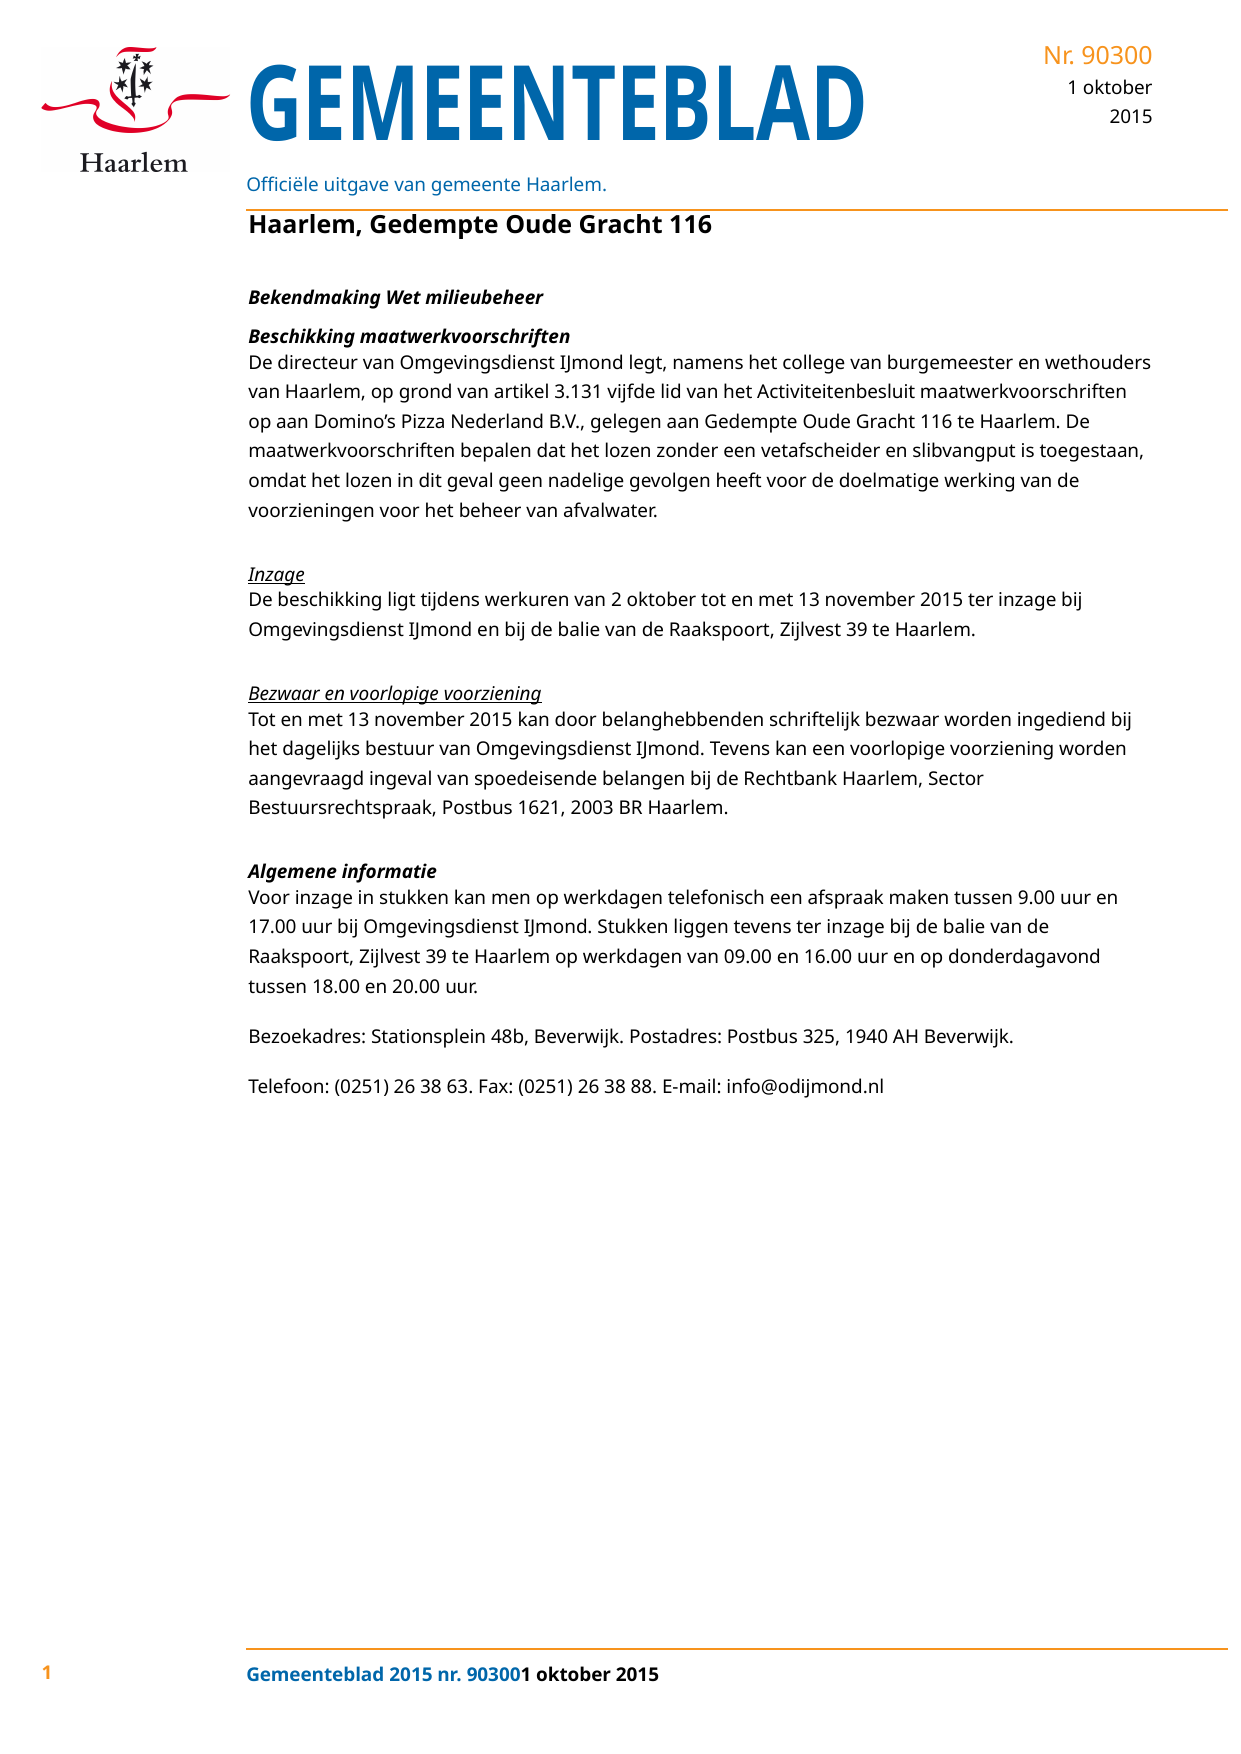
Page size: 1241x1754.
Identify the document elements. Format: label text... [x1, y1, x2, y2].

text Bekendmaking Wet milieubeheer [248, 284, 1152, 309]
text De beschikking ligt tijdens werkuren van 2 oktober tot en met 13 november 2015 ter inzage bij Omgevingsdienst IJmond en bij de balie van de Raakspoort, Zijlvest 39 te Haarlem. [248, 586, 1152, 642]
text Beschikking maatwerkvoorschriften [248, 323, 1152, 349]
text Bezwaar en voorlopige voorziening [248, 680, 1152, 706]
picture [41, 47, 231, 172]
text De directeur van Omgevingsdienst IJmond legt, namens het college van burgemeester en wethouders van Haarlem, op grond van artikel 3.131 vijfde lid van het Activiteitenbesluit maatwerkvoorschriften op aan Domino’s Pizza Nederland B.V., gelegen aan Gedempte Oude Gracht 116 te Haarlem. De maatwerkvoorschriften bepalen dat het lozen zonder een vetafscheider en slibvangput is toegestaan, omdat het lozen in dit geval geen nadelige gevolgen heeft voor de doelmatige werking van de voorzieningen voor het beheer van afvalwater. [248, 349, 1152, 522]
text Bezoekadres: Stationsplein 48b, Beverwijk. Postadres: Postbus 325, 1940 AH Beverwijk. [248, 1023, 1152, 1049]
text Telefoon: (0251) 26 38 63. Fax: (0251) 26 38 88. E-mail: info@odijmond.nl [248, 1074, 1152, 1099]
text Inzage [248, 561, 1152, 586]
text Tot en met 13 november 2015 kan door belanghebbenden schriftelijk bezwaar worden ingediend bij het dagelijks bestuur van Omgevingsdienst IJmond. Tevens kan een voorlopige voorziening worden aangevraagd ingeval van spoedeisende belangen bij de Rechtbank Haarlem, Sector Bestuursrechtspraak, Postbus 1621, 2003 BR Haarlem. [248, 706, 1152, 820]
text Algemene informatie [248, 858, 1152, 884]
text Voor inzage in stukken kan men op werkdagen telefonisch een afspraak maken tussen 9.00 uur en 17.00 uur bij Omgevingsdienst IJmond. Stukken liggen tevens ter inzage bij de balie van de Raakspoort, Zijlvest 39 te Haarlem op werkdagen van 09.00 en 16.00 uur en op donderdagavond tussen 18.00 en 20.00 uur. [248, 884, 1152, 999]
text Haarlem, Gedempte Oude Gracht 116 [248, 211, 1152, 241]
